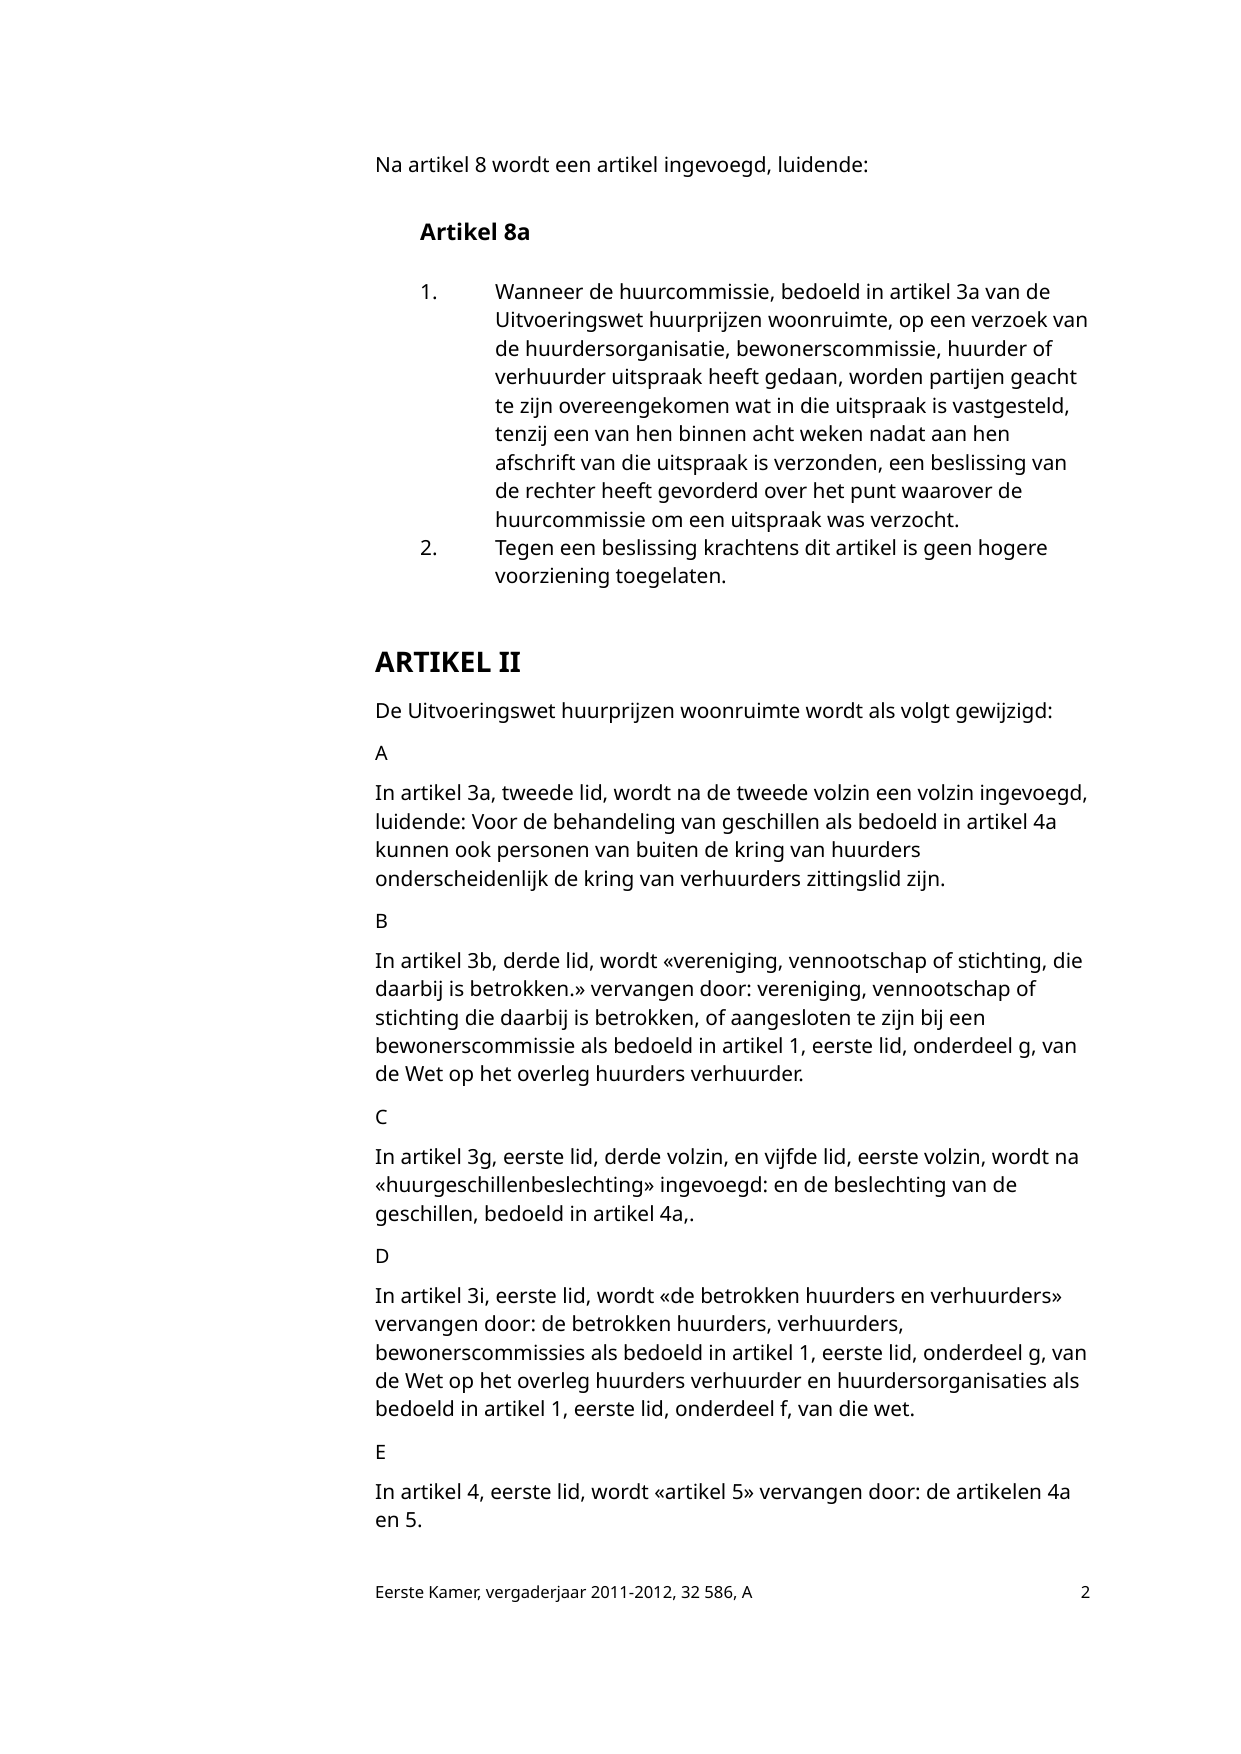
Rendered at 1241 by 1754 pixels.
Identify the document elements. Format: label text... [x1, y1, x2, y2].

text In artikel 3i, eerste lid, wordt «de betrokken huurders en verhuurders» vervangen door: de betrokken huurders, verhuurders, bewonerscommissies als bedoeld in artikel 1, eerste lid, onderdeel g, van de Wet op het overleg huurders verhuurder en huurdersorganisaties als bedoeld in artikel 1, eerste lid, onderdeel f, van die wet. [375, 1281, 1090, 1423]
text In artikel 4, eerste lid, wordt «artikel 5» vervangen door: de artikelen 4a en 5. [375, 1477, 1090, 1534]
text A [375, 739, 1090, 767]
text E [375, 1438, 1090, 1465]
text In artikel 3a, tweede lid, wordt na de tweede volzin een volzin ingevoegd, luidende: Voor de behandeling van geschillen als bedoeld in artikel 4a kunnen ook personen van buiten de kring van huurders onderscheidenlijk de kring van verhuurders zittingslid zijn. [375, 778, 1090, 892]
list Tegen een beslissing krachtens dit artikel is geen hogere voorziening toegelaten. [420, 533, 1090, 590]
subtitle ARTIKEL II [375, 642, 1090, 681]
text B [375, 907, 1090, 934]
text D [375, 1242, 1090, 1269]
text Na artikel 8 wordt een artikel ingevoegd, luidende: [375, 150, 1090, 178]
subtitle Artikel 8a [420, 216, 1090, 247]
text C [375, 1103, 1090, 1130]
text De Uitvoeringswet huurprijzen woonruimte wordt als volgt gewijzigd: [375, 696, 1090, 724]
list Wanneer de huurcommissie, bedoeld in artikel 3a van de Uitvoeringswet huurprijzen woonruimte, op een verzoek van de huurdersorganisatie, bewonerscommissie, huurder of verhuurder uitspraak heeft gedaan, worden partijen geacht te zijn overeengekomen wat in die uitspraak is vastgesteld, tenzij een van hen binnen acht weken nadat aan hen afschrift van die uitspraak is verzonden, een beslissing van de rechter heeft gevorderd over het punt waarover de huurcommissie om een uitspraak was verzocht. [420, 277, 1090, 533]
text In artikel 3b, derde lid, wordt «vereniging, vennootschap of stichting, die daarbij is betrokken.» vervangen door: vereniging, vennootschap of stichting die daarbij is betrokken, of aangesloten te zijn bij een bewonerscommissie als bedoeld in artikel 1, eerste lid, onderdeel g, van de Wet op het overleg huurders verhuurder. [375, 946, 1090, 1088]
text In artikel 3g, eerste lid, derde volzin, en vijfde lid, eerste volzin, wordt na «huurgeschillenbeslechting» ingevoegd: en de beslechting van de geschillen, bedoeld in artikel 4a,. [375, 1142, 1090, 1227]
